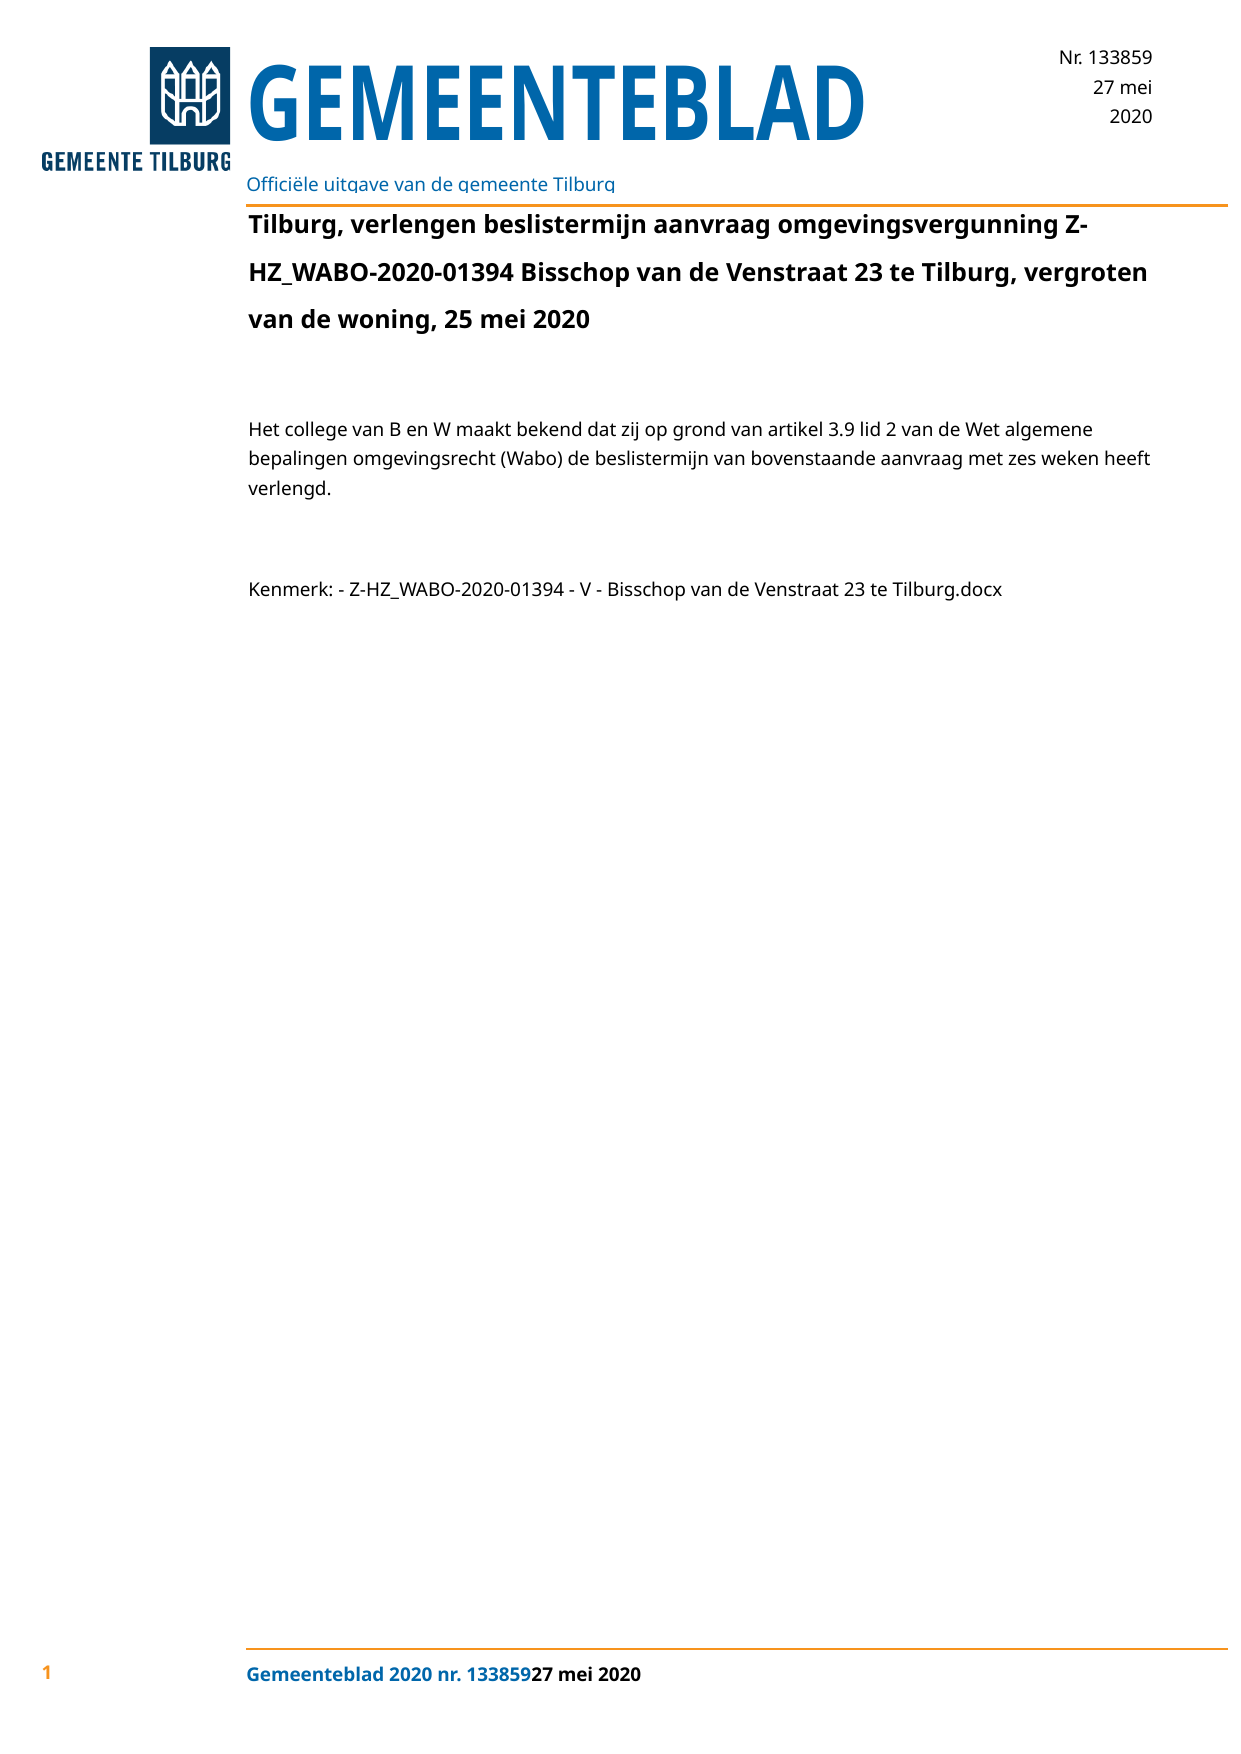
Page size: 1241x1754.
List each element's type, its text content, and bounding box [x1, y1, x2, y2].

picture [41, 47, 231, 172]
text Het college van B en W maakt bekend dat zij op grond van artikel 3.9 lid 2 van de Wet algemene bepalingen omgevingsrecht (Wabo) de beslistermijn van bovenstaande aanvraag met zes weken heeft verlengd. [248, 416, 1152, 501]
text Tilburg, verlengen beslistermijn aanvraag omgevingsvergunning Z-HZ_WABO-2020-01394 Bisschop van de Venstraat 23 te Tilburg, vergroten van de woning, 25 mei 2020 [248, 207, 1152, 336]
text Kenmerk: - Z-HZ_WABO-2020-01394 - V - Bisschop van de Venstraat 23 te Tilburg.docx [248, 576, 1152, 602]
